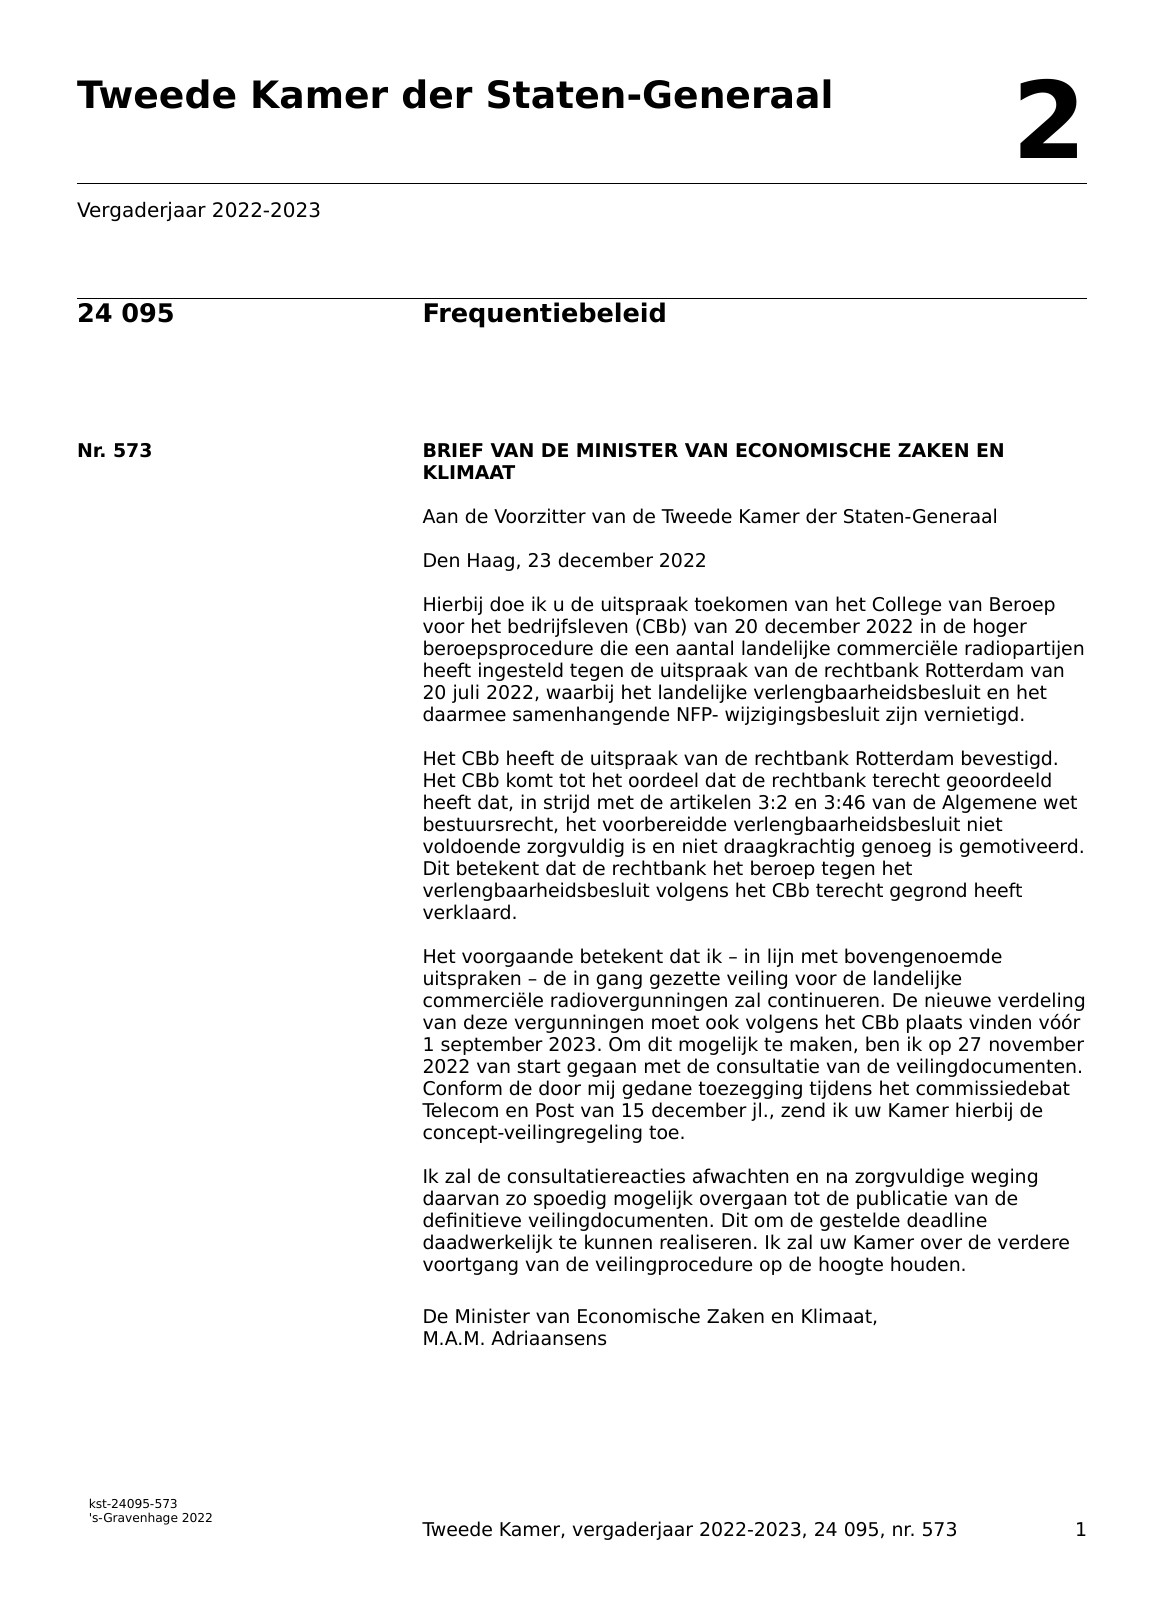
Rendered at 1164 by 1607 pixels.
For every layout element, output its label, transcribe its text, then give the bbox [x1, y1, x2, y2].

text Aan de Voorzitter van de Tweede Kamer der Staten-Generaal [422, 506, 1087, 528]
table_header Tweede Kamer der Staten-Generaal [77, 59, 886, 183]
text Het CBb heeft de uitspraak van de rechtbank Rotterdam bevestigd. Het CBb komt tot het oordeel dat de rechtbank terecht geoordeeld heeft dat, in strijd met de artikelen 3:2 en 3:46 van de Algemene wet bestuursrecht, het voorbereidde verlengbaarheidsbesluit niet voldoende zorgvuldig is en niet draagkrachtig genoeg is gemotiveerd. Dit betekent dat de rechtbank het beroep tegen het verlengbaarheidsbesluit volgens het CBb terecht gegrond heeft verklaard. [422, 748, 1087, 924]
subtitle Nr. 573 BRIEF VAN DE MINISTER VAN ECONOMISCHE ZAKEN EN KLIMAAT [77, 440, 1087, 484]
text Den Haag, 23 december 2022 [422, 550, 1087, 572]
text Hierbij doe ik u de uitspraak toekomen van het College van Beroep voor het bedrijfsleven (CBb) van 20 december 2022 in de hoger beroepsprocedure die een aantal landelijke commerciële radiopartijen heeft ingesteld tegen de uitspraak van de rechtbank Rotterdam van 20 juli 2022, waarbij het landelijke verlengbaarheidsbesluit en het daarmee samenhangende NFP- wijzigingsbesluit zijn vernietigd. [422, 594, 1087, 726]
table_cell Vergaderjaar 2022-2023 [77, 184, 1087, 298]
text Het voorgaande betekent dat ik – in lijn met bovengenoemde uitspraken – de in gang gezette veiling voor de landelijke commerciële radiovergunningen zal continueren. De nieuwe verdeling van deze vergunningen moet ook volgens het CBb plaats vinden vóór 1 september 2023. Om dit mogelijk te maken, ben ik op 27 november 2022 van start gegaan met de consultatie van de veilingdocumenten. Conform de door mij gedane toezegging tijdens het commissiedebat Telecom en Post van 15 december jl., zend ik uw Kamer hierbij de concept-veilingregeling toe. [422, 946, 1087, 1144]
subtitle 24 095 Frequentiebeleid [77, 299, 1087, 329]
table_header 2 [886, 59, 1087, 183]
text De Minister van Economische Zaken en Klimaat, M.A.M. Adriaansens [422, 1306, 1087, 1350]
text Ik zal de consultatiereacties afwachten en na zorgvuldige weging daarvan zo spoedig mogelijk overgaan tot de publicatie van de definitieve veilingdocumenten. Dit om de gestelde deadline daadwerkelijk te kunnen realiseren. Ik zal uw Kamer over de verdere voortgang van de veilingprocedure op de hoogte houden. [422, 1166, 1087, 1276]
text kst-24095-573 [88, 1497, 323, 1511]
text 's-Gravenhage 2022 [88, 1511, 323, 1525]
